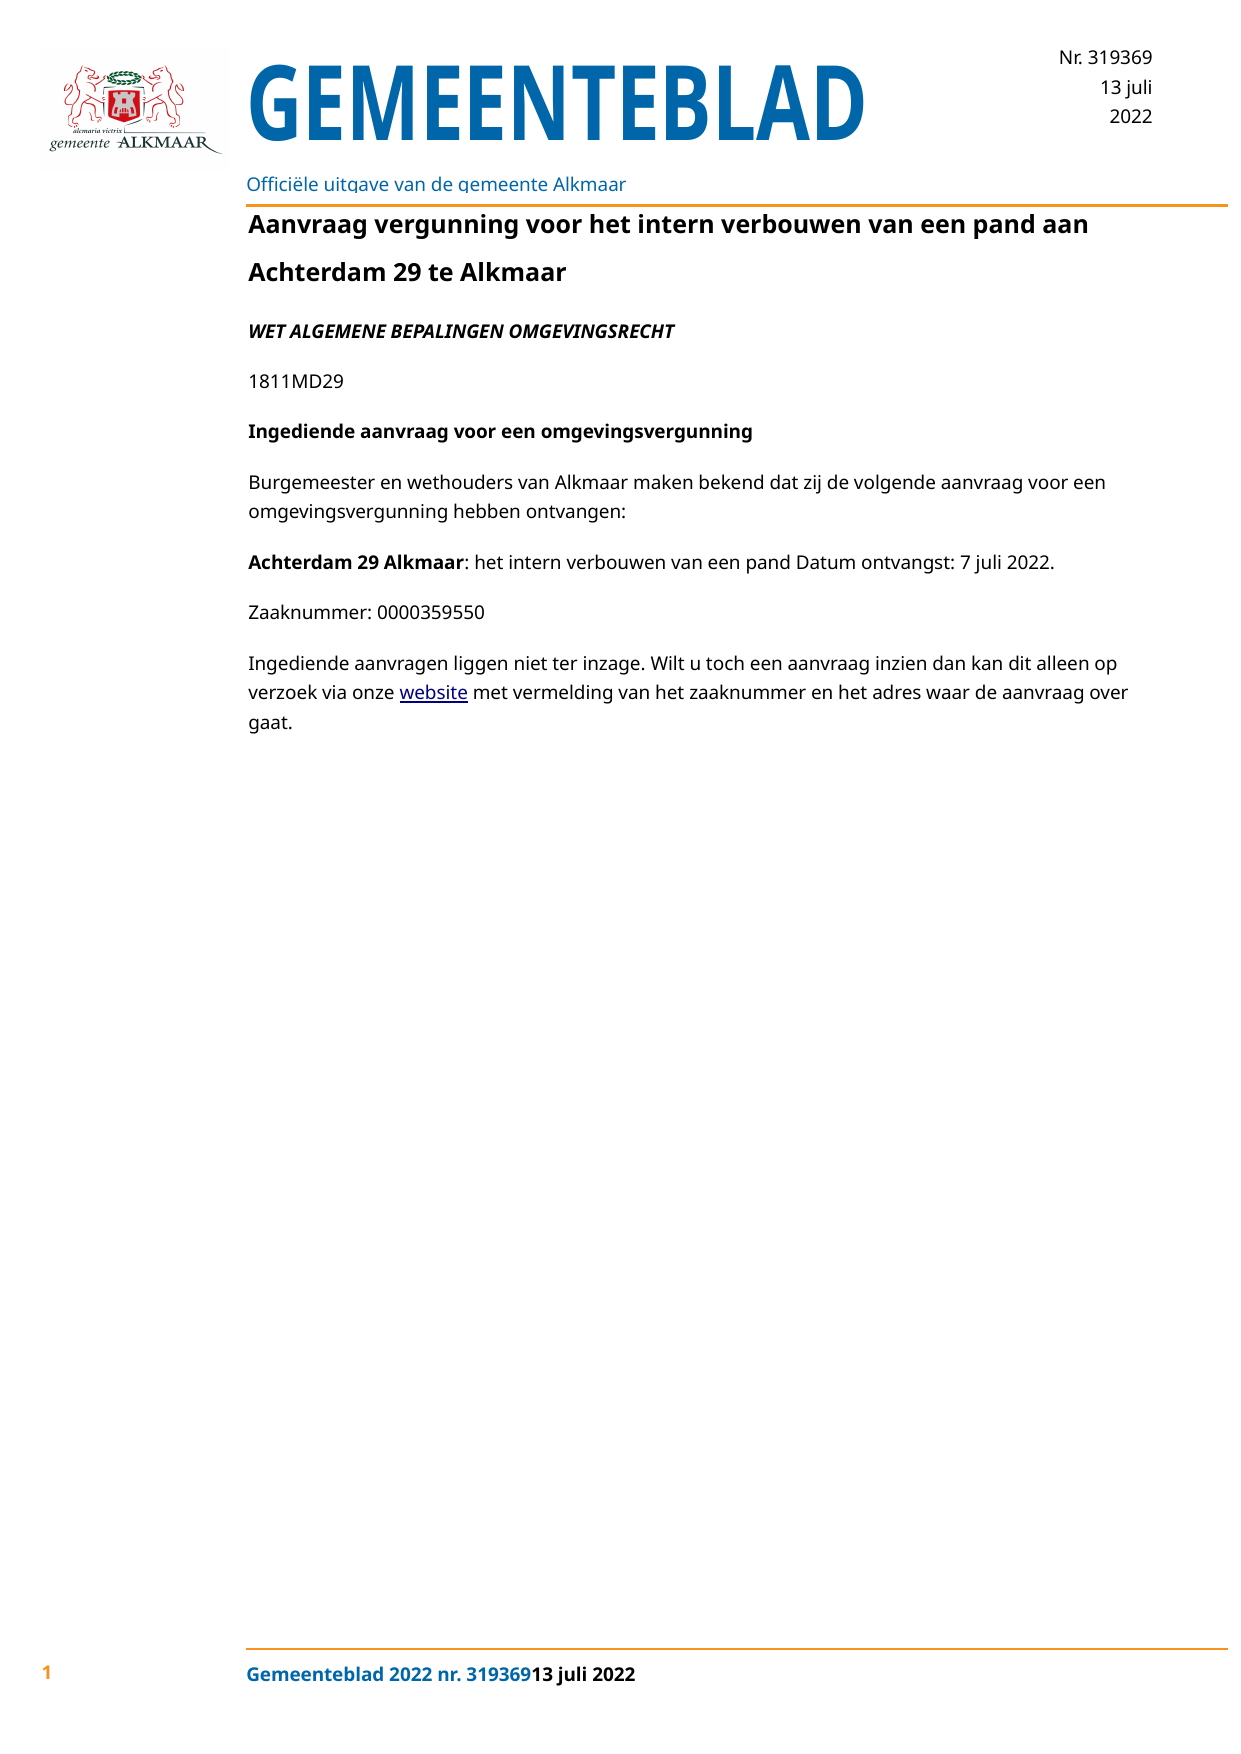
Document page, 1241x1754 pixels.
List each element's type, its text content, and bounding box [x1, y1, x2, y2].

text WET ALGEMENE BEPALINGEN OMGEVINGSRECHT [248, 318, 1152, 344]
text 1811MD29 [248, 368, 1152, 394]
text Burgemeester en wethouders van Alkmaar maken bekend dat zij de volgende aanvraag voor een omgevingsvergunning hebben ontvangen: [248, 469, 1152, 524]
text Achterdam 29 Alkmaar: het intern verbouwen van een pand Datum ontvangst: 7 juli 2022. [248, 549, 1152, 575]
text Zaaknummer: 0000359550 [248, 599, 1152, 625]
text Ingediende aanvragen liggen niet ter inzage. Wilt u toch een aanvraag inzien dan kan dit alleen op verzoek via onze website met vermelding van het zaaknummer en het adres waar de aanvraag over gaat. [248, 650, 1152, 735]
text Aanvraag vergunning voor het intern verbouwen van een pand aan Achterdam 29 te Alkmaar [248, 207, 1152, 288]
picture [41, 47, 231, 172]
text Ingediende aanvraag voor een omgevingsvergunning [248, 419, 1152, 444]
